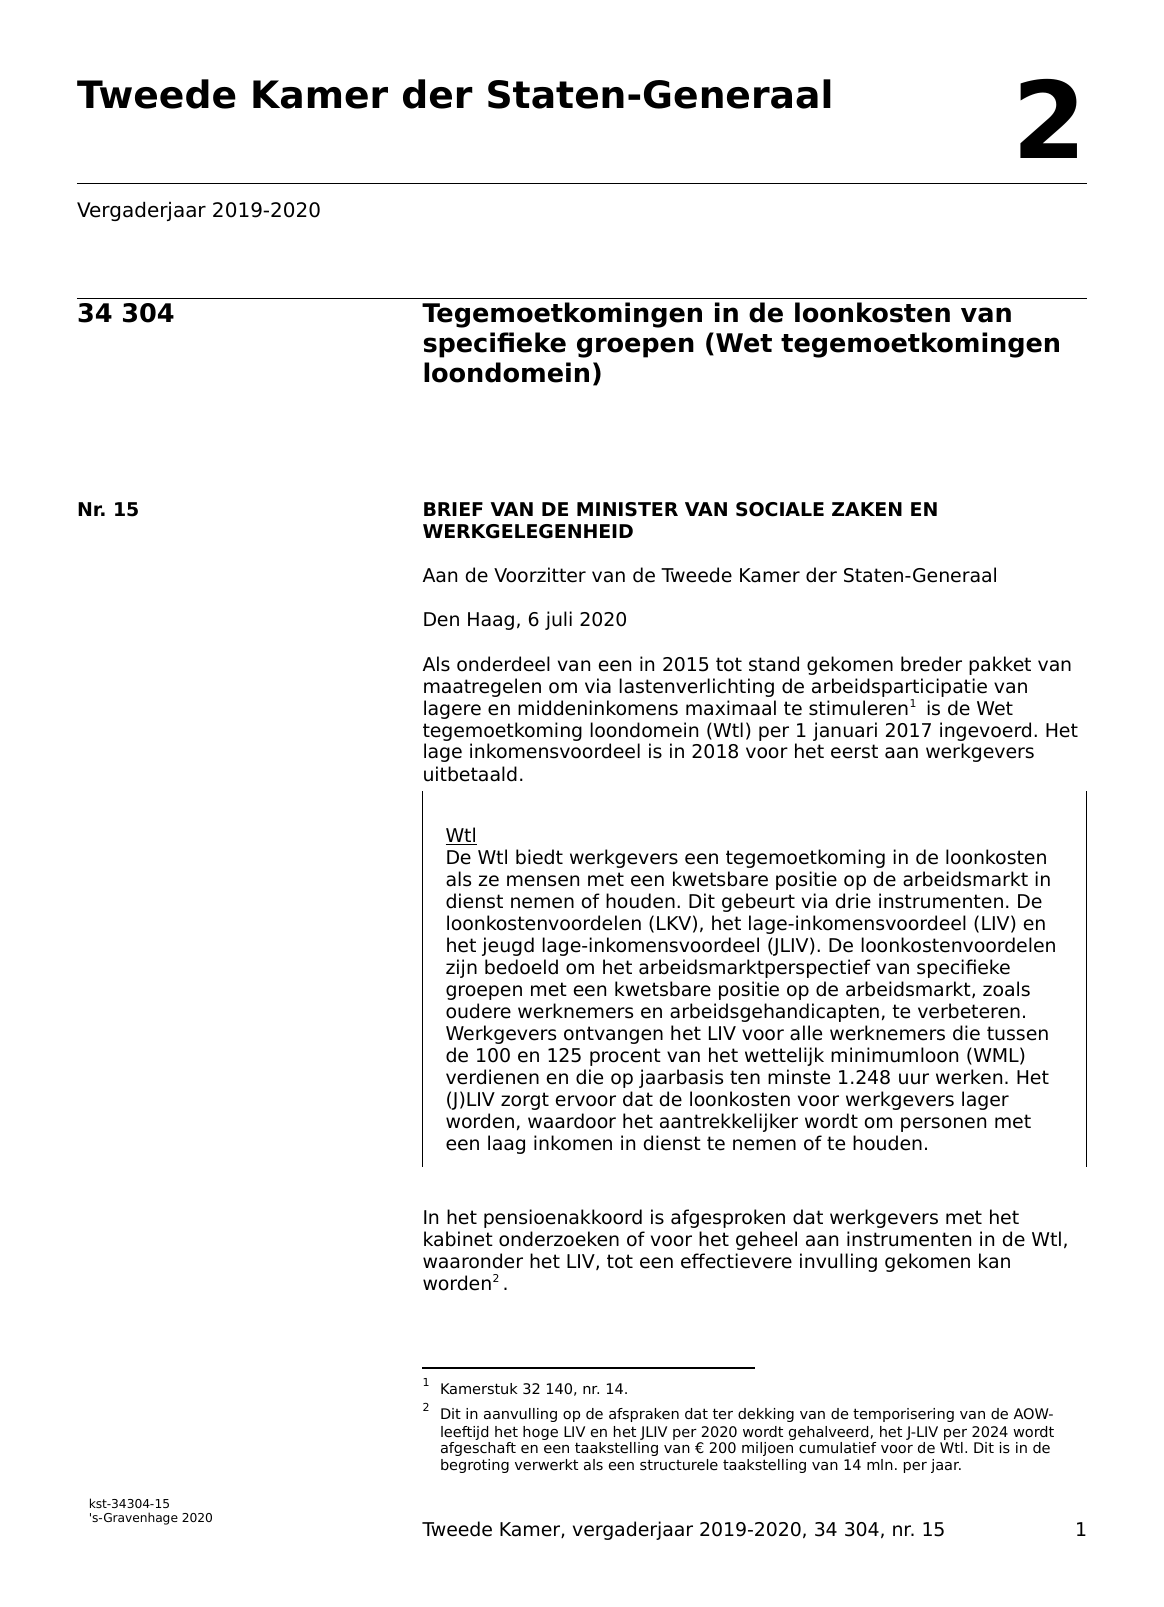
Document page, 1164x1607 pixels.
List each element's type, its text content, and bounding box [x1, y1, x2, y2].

table_header Tweede Kamer der Staten-Generaal [77, 59, 886, 183]
text Dit in aanvulling op de afspraken dat ter dekking van de temporisering van de AOW-leeftijd het hoge LIV en het JLIV per 2020 wordt gehalveerd, het J-LIV per 2024 wordt afgeschaft en een taakstelling van € 200 miljoen cumulatief voor de Wtl. Dit is in de begroting verwerkt als een structurele taakstelling van 14 mln. per jaar. [422, 1402, 1087, 1474]
text In het pensioenakkoord is afgesproken dat werkgevers met het kabinet onderzoeken of voor het geheel aan instrumenten in de Wtl, waaronder het LIV, tot een effectievere invulling gekomen kan worden. [422, 1207, 1087, 1294]
text 's-Gravenhage 2020 [88, 1511, 323, 1525]
subtitle 34 304 Tegemoetkomingen in de loonkosten van specifieke groepen (Wet tegemoetkomingen loondomein) [77, 299, 1087, 388]
text Als onderdeel van een in 2015 tot stand gekomen breder pakket van maatregelen om via lastenverlichting de arbeidsparticipatie van lagere en middeninkomens maximaal te stimuleren is de Wet tegemoetkoming loondomein (Wtl) per 1 januari 2017 ingevoerd. Het lage inkomensvoordeel is in 2018 voor het eerst aan werkgevers uitbetaald. [422, 653, 1087, 785]
text Aan de Voorzitter van de Tweede Kamer der Staten-Generaal [422, 565, 1087, 587]
text Den Haag, 6 juli 2020 [422, 609, 1087, 631]
text Kamerstuk 32 140, nr. 14. [422, 1377, 1087, 1399]
table_header Wtl De Wtl biedt werkgevers een tegemoetkoming in de loonkosten als ze mensen met een kwetsbare positie op de arbeidsmarkt in dienst nemen of houden. Dit gebeurt via drie instrumenten. De loonkostenvoordelen (LKV), het lage-inkomensvoordeel (LIV) en het jeugd lage-inkomensvoordeel (JLIV). De loonkostenvoordelen zijn bedoeld om het arbeidsmarktperspectief van specifieke groepen met een kwetsbare positie op de arbeidsmarkt, zoals oudere werknemers en arbeidsgehandicapten, te verbeteren. Werkgevers ontvangen het LIV voor alle werknemers die tussen de 100 en 125 procent van het wettelijk minimumloon (WML) verdienen en die op jaarbasis ten minste 1.248 uur werken. Het (J)LIV zorgt ervoor dat de loonkosten voor werkgevers lager worden, waardoor het aantrekkelijker wordt om personen met een laag inkomen in dienst te nemen of te houden. [423, 791, 1086, 1167]
table_cell Vergaderjaar 2019-2020 [77, 184, 1087, 298]
table_header 2 [886, 59, 1087, 183]
subtitle Nr. 15 BRIEF VAN DE MINISTER VAN SOCIALE ZAKEN EN WERKGELEGENHEID [77, 499, 1087, 543]
text kst-34304-15 [88, 1497, 323, 1511]
